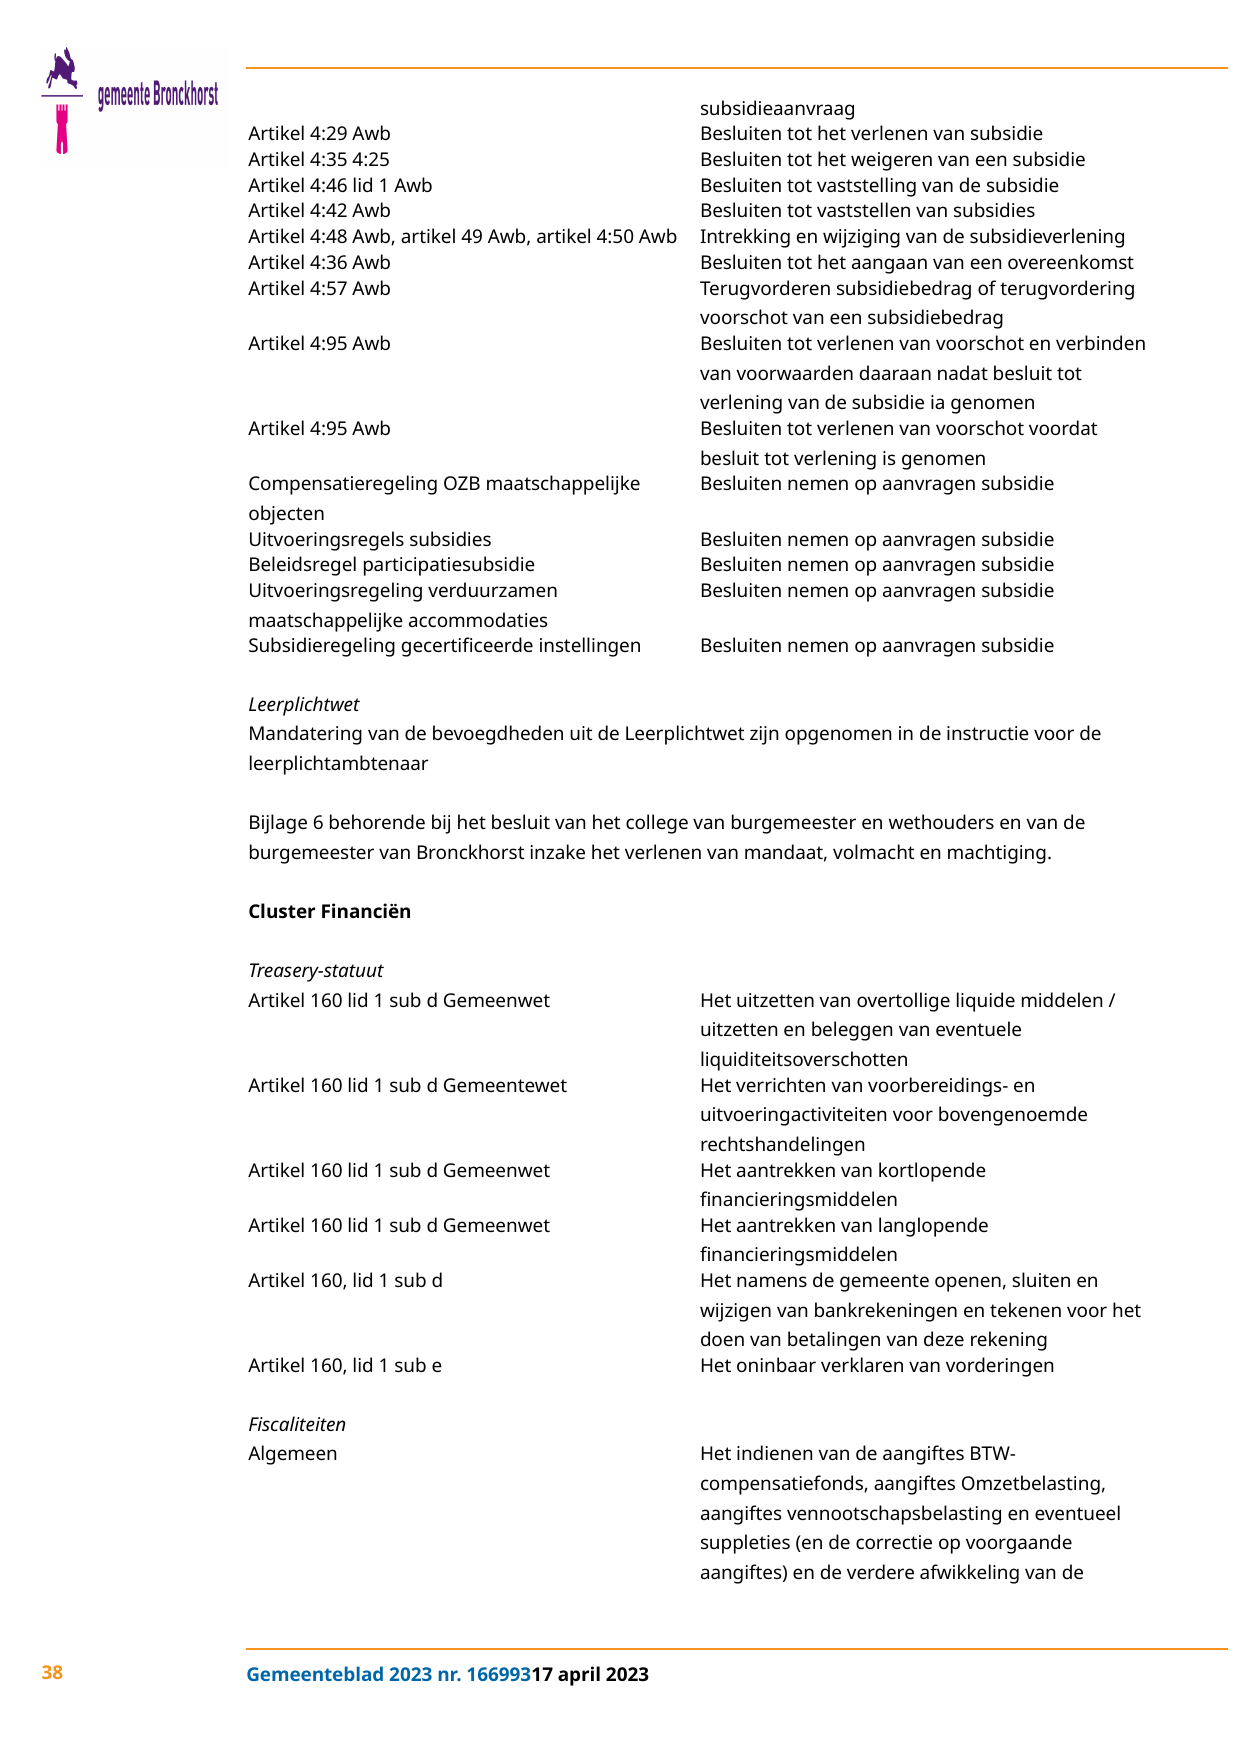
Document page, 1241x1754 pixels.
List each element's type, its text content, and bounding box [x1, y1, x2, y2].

table_header subsidieaanvraag [700, 95, 1152, 121]
text Treasery-statuut [248, 957, 1152, 983]
table_cell Terugvorderen subsidiebedrag of terugvordering voorschot van een subsidiebedrag [700, 275, 1152, 330]
table_cell Besluiten tot vaststelling van de subsidie [700, 172, 1152, 198]
table_cell Besluiten tot vaststellen van subsidies [700, 198, 1152, 223]
table_cell Het verrichten van voorbereidings- en uitvoeringactiviteiten voor bovengenoemde rechtshandelingen [700, 1072, 1152, 1157]
table_cell Artikel 4:95 Awb [248, 330, 700, 415]
table_cell Uitvoeringsregels subsidies [248, 526, 700, 551]
text Bijlage 6 behorende bij het besluit van het college van burgemeester en wethouders en van de burgemeester van Bronckhorst inzake het verlenen van mandaat, volmacht en machtiging. [248, 809, 1152, 865]
table_header Algemeen [248, 1441, 700, 1584]
table_cell Beleidsregel participatiesubsidie [248, 551, 700, 577]
table_cell Artikel 4:48 Awb, artikel 49 Awb, artikel 4:50 Awb [248, 224, 700, 249]
table_header Het indienen van de aangiftes BTW-compensatiefonds, aangiftes Omzetbelasting, aangiftes vennootschapsbelasting en eventueel suppleties (en de correctie op voorgaande aangiftes) en de verdere afwikkeling van de [700, 1441, 1152, 1584]
table_cell Artikel 160 lid 1 sub d Gemeentewet [248, 1072, 700, 1157]
picture [41, 47, 231, 172]
table_cell Artikel 4:36 Awb [248, 249, 700, 275]
table_cell Besluiten nemen op aanvragen subsidie [700, 526, 1152, 551]
table_cell Compensatieregeling OZB maatschappelijke objecten [248, 470, 700, 526]
text Fiscaliteiten [248, 1411, 1152, 1437]
table_cell Besluiten nemen op aanvragen subsidie [700, 470, 1152, 526]
table_cell Besluiten tot verlenen van voorschot voordat besluit tot verlening is genomen [700, 415, 1152, 470]
table_cell Artikel 160, lid 1 sub d [248, 1268, 700, 1352]
table_cell Intrekking en wijziging van de subsidieverlening [700, 224, 1152, 249]
table_cell Uitvoeringsregeling verduurzamen maatschappelijke accommodaties [248, 577, 700, 632]
table_cell Artikel 4:29 Awb [248, 121, 700, 146]
table_cell Besluiten tot verlenen van voorschot en verbinden van voorwaarden daaraan nadat besluit tot verlening van de subsidie ia genomen [700, 330, 1152, 415]
table_cell Artikel 4:42 Awb [248, 198, 700, 223]
table_cell Besluiten tot het weigeren van een subsidie [700, 146, 1152, 172]
table_cell Artikel 4:46 lid 1 Awb [248, 172, 700, 198]
table_cell Besluiten tot het verlenen van subsidie [700, 121, 1152, 146]
table_cell Artikel 160 lid 1 sub d Gemeenwet [248, 1157, 700, 1212]
table_cell Het aantrekken van langlopende financieringsmiddelen [700, 1212, 1152, 1267]
text Cluster Financiën [248, 898, 1152, 924]
table_cell Besluiten nemen op aanvragen subsidie [700, 633, 1152, 658]
table_cell Het namens de gemeente openen, sluiten en wijzigen van bankrekeningen en tekenen voor het doen van betalingen van deze rekening [700, 1268, 1152, 1352]
table_cell Besluiten nemen op aanvragen subsidie [700, 551, 1152, 577]
table_cell Het oninbaar verklaren van vorderingen [700, 1352, 1152, 1378]
table_cell Besluiten tot het aangaan van een overeenkomst [700, 249, 1152, 275]
table_header Het uitzetten van overtollige liquide middelen / uitzetten en beleggen van eventuele liquiditeitsoverschotten [700, 987, 1152, 1072]
table_cell Artikel 4:95 Awb [248, 415, 700, 470]
table_cell Artikel 160, lid 1 sub e [248, 1352, 700, 1378]
table_cell Artikel 4:57 Awb [248, 275, 700, 330]
table_header Artikel 160 lid 1 sub d Gemeenwet [248, 987, 700, 1072]
table_cell Subsidieregeling gecertificeerde instellingen [248, 633, 700, 658]
table_cell Artikel 4:35 4:25 [248, 146, 700, 172]
table_header [248, 95, 700, 121]
text Mandatering van de bevoegdheden uit de Leerplichtwet zijn opgenomen in de instructie voor de leerplichtambtenaar [248, 721, 1152, 776]
table_cell Besluiten nemen op aanvragen subsidie [700, 577, 1152, 632]
table_cell Het aantrekken van kortlopende financieringsmiddelen [700, 1157, 1152, 1212]
table_cell Artikel 160 lid 1 sub d Gemeenwet [248, 1212, 700, 1267]
text Leerplichtwet [248, 691, 1152, 717]
